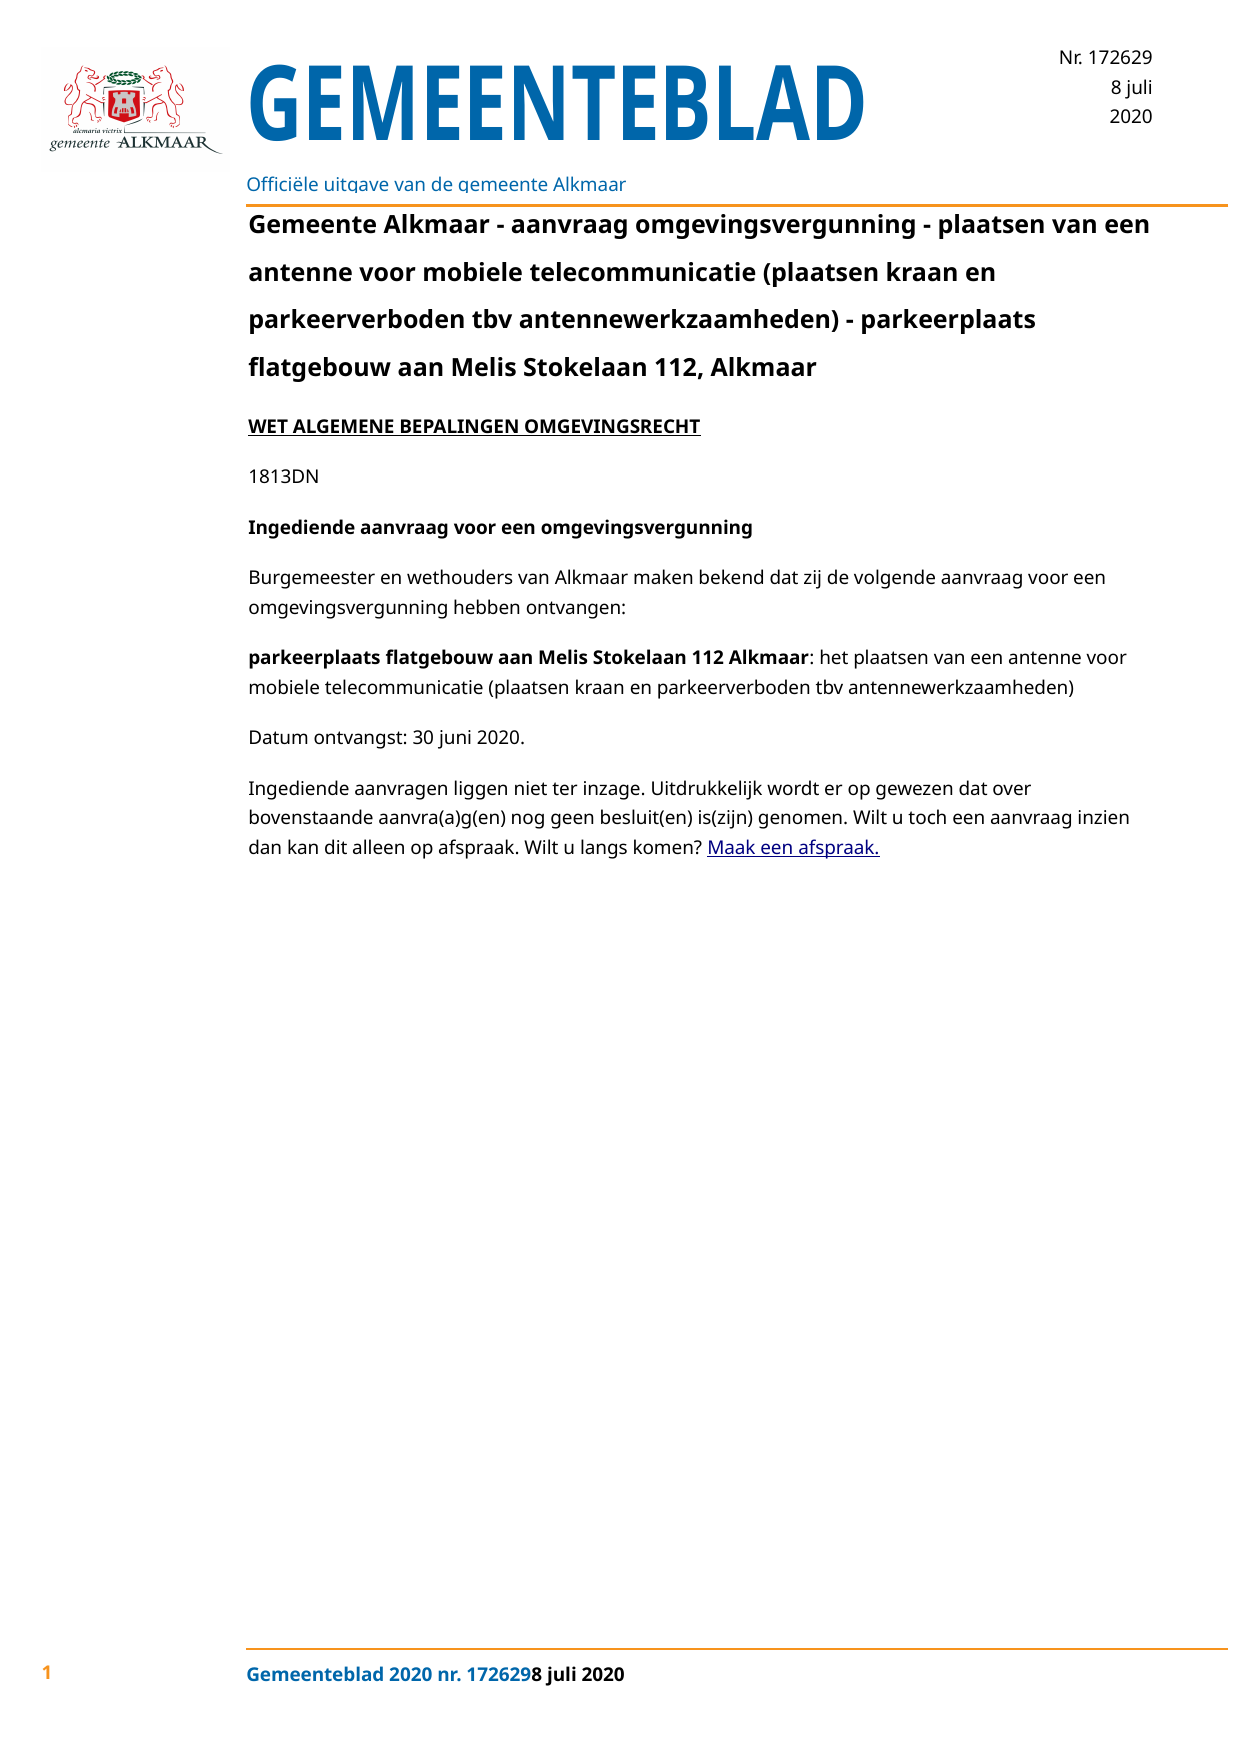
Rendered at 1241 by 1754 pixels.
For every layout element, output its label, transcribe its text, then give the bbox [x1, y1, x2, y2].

text WET ALGEMENE BEPALINGEN OMGEVINGSRECHT [248, 413, 1152, 439]
text Datum ontvangst: 30 juni 2020. [248, 724, 1152, 750]
text Gemeente Alkmaar - aanvraag omgevingsvergunning - plaatsen van een antenne voor mobiele telecommunicatie (plaatsen kraan en parkeerverboden tbv antennewerkzaamheden) - parkeerplaats flatgebouw aan Melis Stokelaan 112, Alkmaar [248, 207, 1152, 384]
text Ingediende aanvraag voor een omgevingsvergunning [248, 514, 1152, 540]
text Burgemeester en wethouders van Alkmaar maken bekend dat zij de volgende aanvraag voor een omgevingsvergunning hebben ontvangen: [248, 564, 1152, 620]
text 1813DN [248, 463, 1152, 489]
text Ingediende aanvragen liggen niet ter inzage. Uitdrukkelijk wordt er op gewezen dat over bovenstaande aanvra(a)g(en) nog geen besluit(en) is(zijn) genomen. Wilt u toch een aanvraag inzien dan kan dit alleen op afspraak. Wilt u langs komen? Maak een afspraak. [248, 775, 1152, 860]
text parkeerplaats flatgebouw aan Melis Stokelaan 112 Alkmaar: het plaatsen van een antenne voor mobiele telecommunicatie (plaatsen kraan en parkeerverboden tbv antennewerkzaamheden) [248, 644, 1152, 700]
picture [41, 47, 231, 172]
